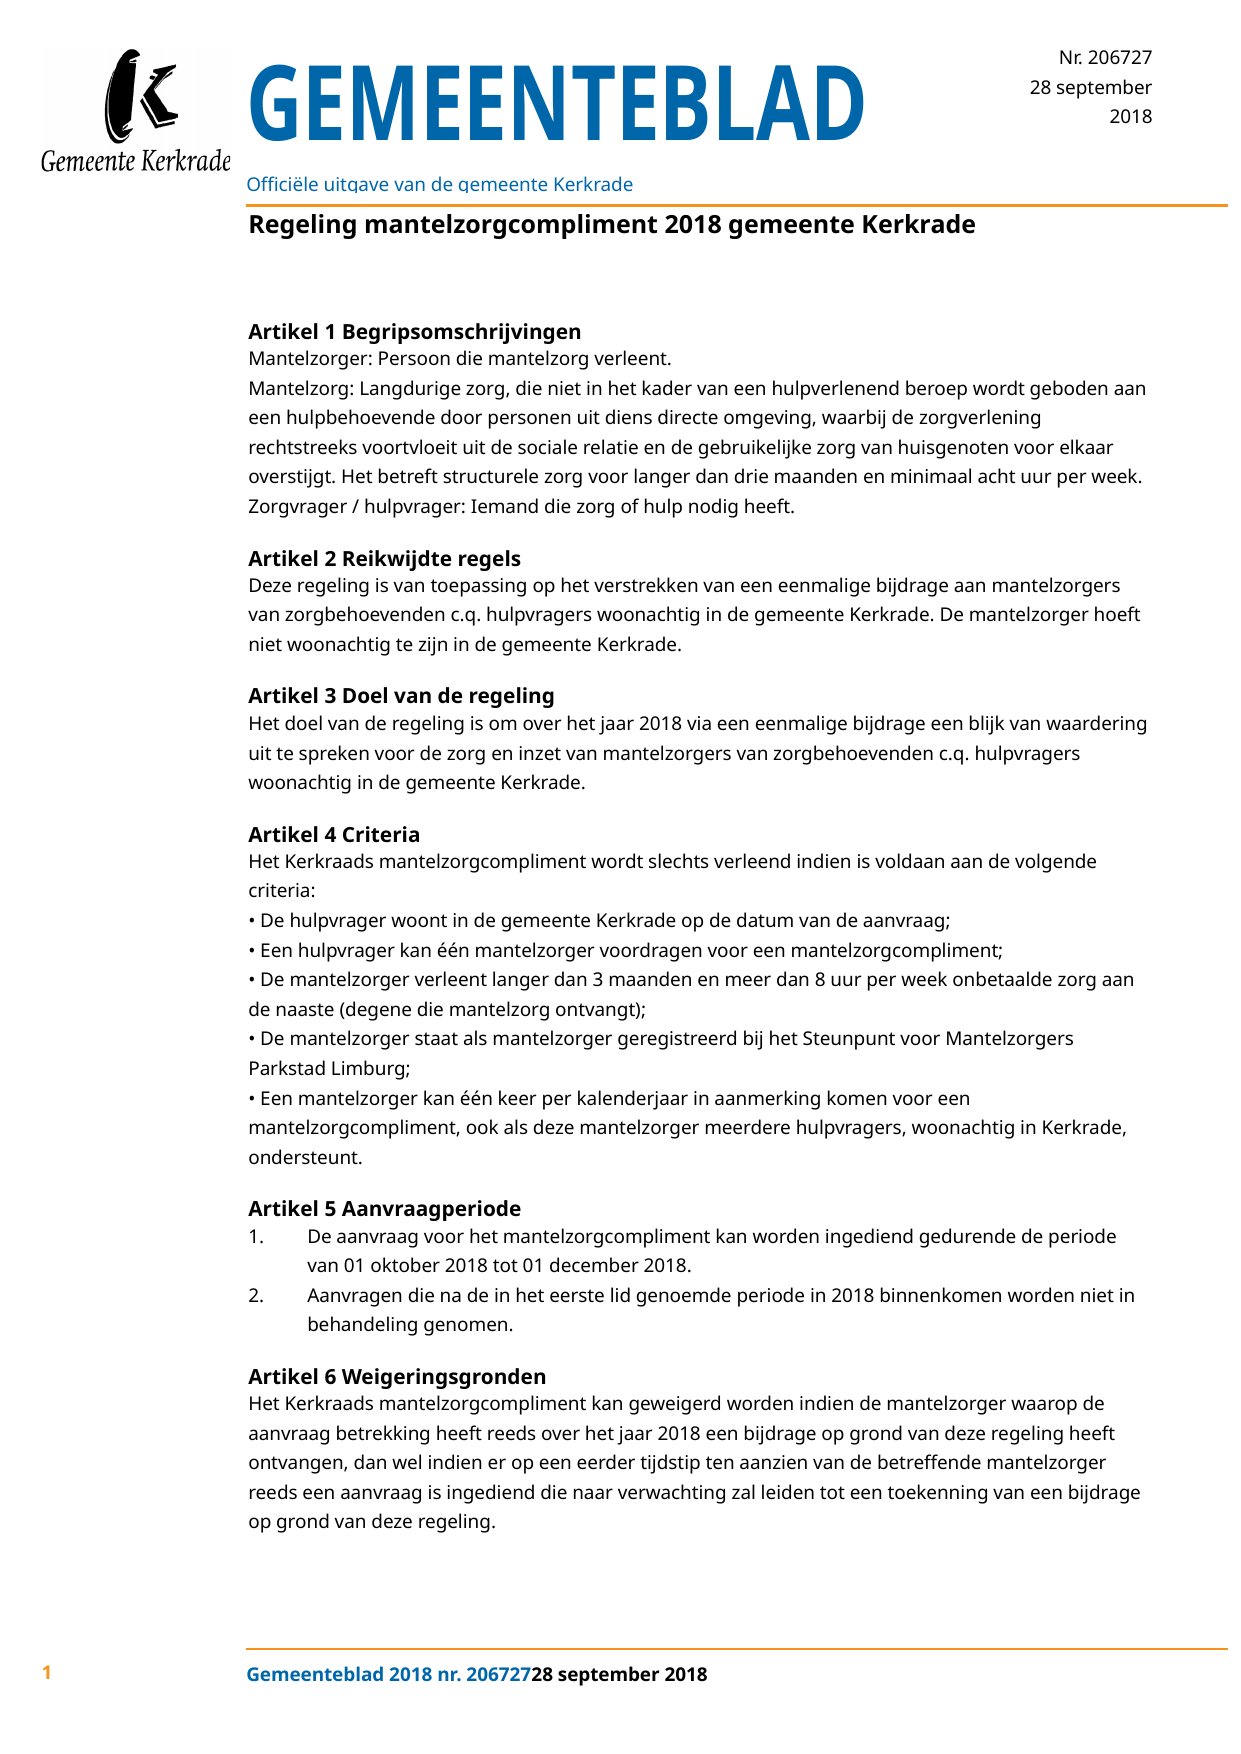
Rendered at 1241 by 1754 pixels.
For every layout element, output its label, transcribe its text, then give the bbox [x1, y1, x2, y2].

text Het doel van de regeling is om over het jaar 2018 via een eenmalige bijdrage een blijk van waardering uit te spreken voor de zorg en inzet van mantelzorgers van zorgbehoevenden c.q. hulpvragers woonachtig in de gemeente Kerkrade. [248, 710, 1152, 795]
text Artikel 2 Reikwijdte regels [248, 544, 1152, 572]
text Artikel 5 Aanvraagperiode [248, 1194, 1152, 1223]
text Regeling mantelzorgcompliment 2018 gemeente Kerkrade [248, 207, 1152, 241]
text Artikel 3 Doel van de regeling [248, 682, 1152, 710]
text Mantelzorg: Langdurige zorg, die niet in het kader van een hulpverlenend beroep wordt geboden aan een hulpbehoevende door personen uit diens directe omgeving, waarbij de zorgverlening rechtstreeks voortvloeit uit de sociale relatie en de gebruikelijke zorg van huisgenoten voor elkaar overstijgt. Het betreft structurele zorg voor langer dan drie maanden en minimaal acht uur per week. [248, 375, 1152, 489]
text Artikel 6 Weigeringsgronden [248, 1362, 1152, 1390]
list De aanvraag voor het mantelzorgcompliment kan worden ingediend gedurende de periode van 01 oktober 2018 tot 01 december 2018. [248, 1223, 1152, 1278]
text • Een mantelzorger kan één keer per kalenderjaar in aanmerking komen voor een mantelzorgcompliment, ook als deze mantelzorger meerdere hulpvragers, woonachtig in Kerkrade, ondersteunt. [248, 1085, 1152, 1170]
text • De hulpvrager woont in de gemeente Kerkrade op de datum van de aanvraag; [248, 907, 1152, 933]
text Zorgvrager / hulpvrager: Iemand die zorg of hulp nodig heeft. [248, 493, 1152, 519]
text Deze regeling is van toepassing op het verstrekken van een eenmalige bijdrage aan mantelzorgers van zorgbehoevenden c.q. hulpvragers woonachtig in de gemeente Kerkrade. De mantelzorger hoeft niet woonachtig te zijn in de gemeente Kerkrade. [248, 572, 1152, 657]
text Het Kerkraads mantelzorgcompliment kan geweigerd worden indien de mantelzorger waarop de aanvraag betrekking heeft reeds over het jaar 2018 een bijdrage op grond van deze regeling heeft ontvangen, dan wel indien er op een eerder tijdstip ten aanzien van de betreffende mantelzorger reeds een aanvraag is ingediend die naar verwachting zal leiden tot een toekenning van een bijdrage op grond van deze regeling. [248, 1390, 1152, 1534]
text Artikel 4 Criteria [248, 820, 1152, 848]
picture [41, 47, 231, 172]
text • De mantelzorger verleent langer dan 3 maanden en meer dan 8 uur per week onbetaalde zorg aan de naaste (degene die mantelzorg ontvangt); [248, 966, 1152, 1022]
text Het Kerkraads mantelzorgcompliment wordt slechts verleend indien is voldaan aan de volgende criteria: [248, 848, 1152, 903]
list Aanvragen die na de in het eerste lid genoemde periode in 2018 binnenkomen worden niet in behandeling genomen. [248, 1282, 1152, 1337]
text • Een hulpvrager kan één mantelzorger voordragen voor een mantelzorgcompliment; [248, 937, 1152, 963]
text • De mantelzorger staat als mantelzorger geregistreerd bij het Steunpunt voor Mantelzorgers Parkstad Limburg; [248, 1026, 1152, 1081]
text Mantelzorger: Persoon die mantelzorg verleent. [248, 345, 1152, 371]
text Artikel 1 Begripsomschrijvingen [248, 317, 1152, 345]
